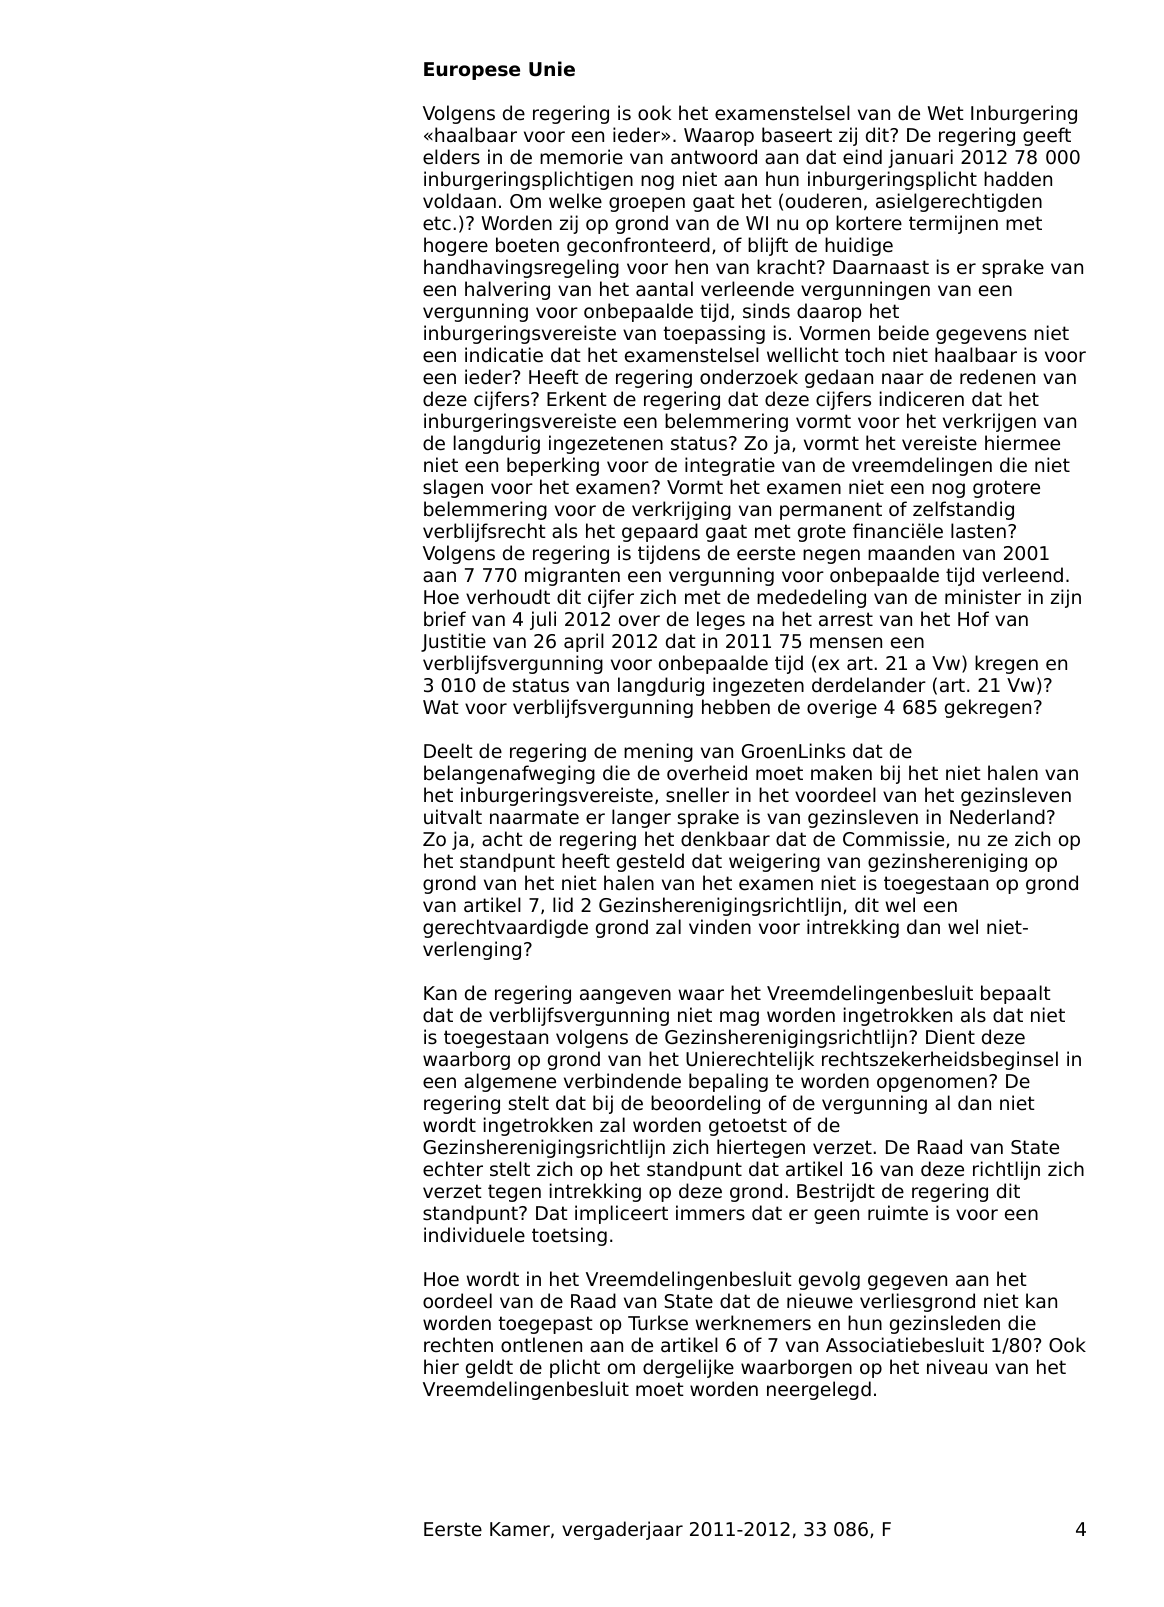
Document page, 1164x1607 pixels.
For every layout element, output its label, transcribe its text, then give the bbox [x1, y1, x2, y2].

text Volgens de regering is tijdens de eerste negen maanden van 2001 aan 7 770 migranten een vergunning voor onbepaalde tijd verleend. Hoe verhoudt dit cijfer zich met de mededeling van de minister in zijn brief van 4 juli 2012 over de leges na het arrest van het Hof van Justitie van 26 april 2012 dat in 2011 75 mensen een verblijfsvergunning voor onbepaalde tijd (ex art. 21 a Vw) kregen en 3 010 de status van langdurig ingezeten derdelander (art. 21 Vw)? Wat voor verblijfsvergunning hebben de overige 4 685 gekregen? [422, 543, 1087, 719]
text Volgens de regering is ook het examenstelsel van de Wet Inburgering «haalbaar voor een ieder». Waarop baseert zij dit? De regering geeft elders in de memorie van antwoord aan dat eind januari 2012 78 000 inburgeringsplichtigen nog niet aan hun inburgeringsplicht hadden voldaan. Om welke groepen gaat het (ouderen, asielgerechtigden etc.)? Worden zij op grond van de WI nu op kortere termijnen met hogere boeten geconfronteerd, of blijft de huidige handhavingsregeling voor hen van kracht? Daarnaast is er sprake van een halvering van het aantal verleende vergunningen van een vergunning voor onbepaalde tijd, sinds daarop het inburgeringsvereiste van toepassing is. Vormen beide gegevens niet een indicatie dat het examenstelsel wellicht toch niet haalbaar is voor een ieder? Heeft de regering onderzoek gedaan naar de redenen van deze cijfers? Erkent de regering dat deze cijfers indiceren dat het inburgeringsvereiste een belemmering vormt voor het verkrijgen van de langdurig ingezetenen status? Zo ja, vormt het vereiste hiermee niet een beperking voor de integratie van de vreemdelingen die niet slagen voor het examen? Vormt het examen niet een nog grotere belemmering voor de verkrijging van permanent of zelfstandig verblijfsrecht als het gepaard gaat met grote financiële lasten? [422, 103, 1087, 543]
text Kan de regering aangeven waar het Vreemdelingenbesluit bepaalt dat de verblijfsvergunning niet mag worden ingetrokken als dat niet is toegestaan volgens de Gezinsherenigingsrichtlijn? Dient deze waarborg op grond van het Unierechtelijk rechtszekerheidsbeginsel in een algemene verbindende bepaling te worden opgenomen? De regering stelt dat bij de beoordeling of de vergunning al dan niet wordt ingetrokken zal worden getoetst of de Gezinsherenigingsrichtlijn zich hiertegen verzet. De Raad van State echter stelt zich op het standpunt dat artikel 16 van deze richtlijn zich verzet tegen intrekking op deze grond. Bestrijdt de regering dit standpunt? Dat impliceert immers dat er geen ruimte is voor een individuele toetsing. [422, 983, 1087, 1247]
subtitle Europese Unie [422, 59, 1087, 81]
text Deelt de regering de mening van GroenLinks dat de belangenafweging die de overheid moet maken bij het niet halen van het inburgeringsvereiste, sneller in het voordeel van het gezinsleven uitvalt naarmate er langer sprake is van gezinsleven in Nederland? Zo ja, acht de regering het denkbaar dat de Commissie, nu ze zich op het standpunt heeft gesteld dat weigering van gezinshereniging op grond van het niet halen van het examen niet is toegestaan op grond van artikel 7, lid 2 Gezinsherenigingsrichtlijn, dit wel een gerechtvaardigde grond zal vinden voor intrekking dan wel niet-verlenging? [422, 741, 1087, 961]
text Hoe wordt in het Vreemdelingenbesluit gevolg gegeven aan het oordeel van de Raad van State dat de nieuwe verliesgrond niet kan worden toegepast op Turkse werknemers en hun gezinsleden die rechten ontlenen aan de artikel 6 of 7 van Associatiebesluit 1/80? Ook hier geldt de plicht om dergelijke waarborgen op het niveau van het Vreemdelingenbesluit moet worden neergelegd. [422, 1269, 1087, 1401]
